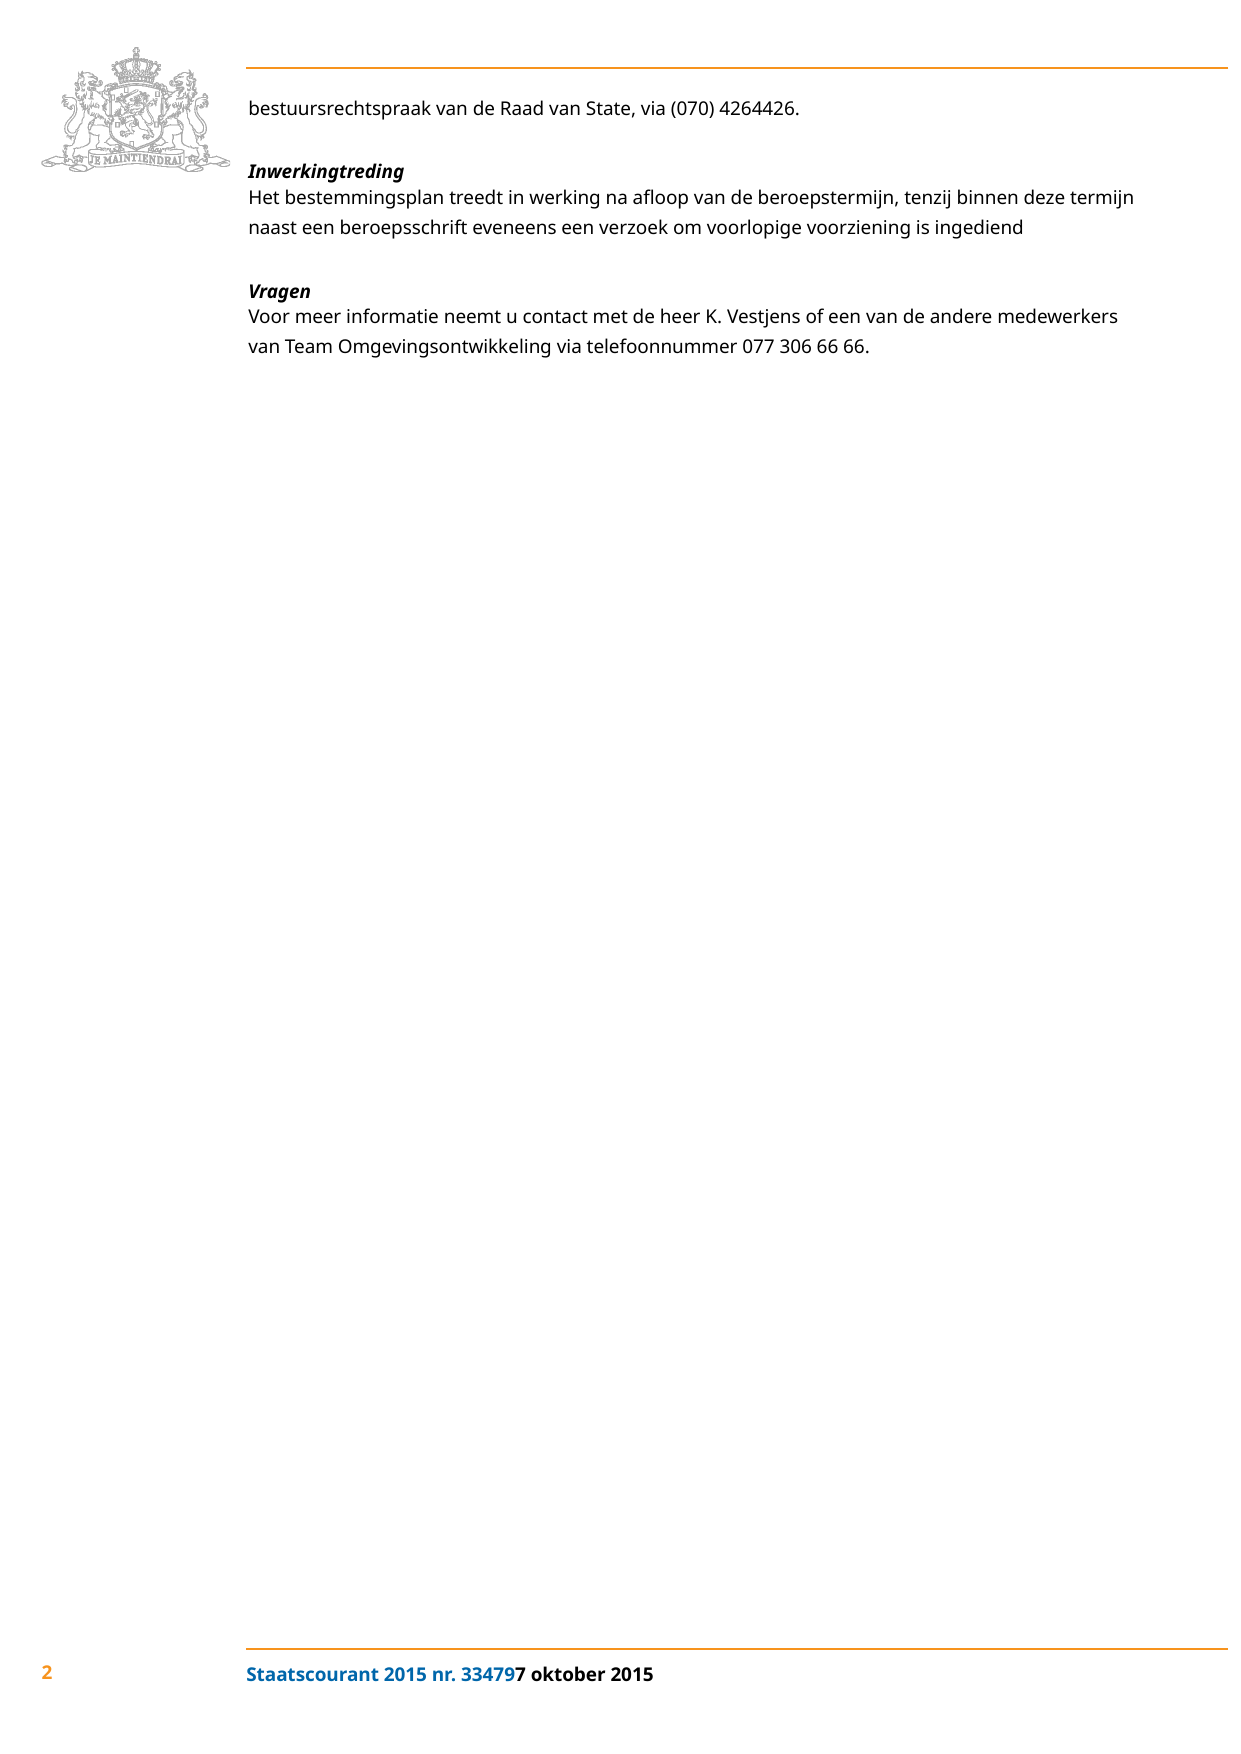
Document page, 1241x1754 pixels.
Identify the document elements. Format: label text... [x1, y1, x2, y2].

text Voor meer informatie neemt u contact met de heer K. Vestjens of een van de andere medewerkers van Team Omgevingsontwikkeling via telefoonnummer 077 306 66 66. [248, 304, 1152, 359]
text bestuursrechtspraak van de Raad van State, via (070) 4264426. [248, 95, 1152, 121]
text Vragen [248, 278, 1152, 304]
text Inwerkingtreding [248, 159, 1152, 184]
picture [41, 47, 231, 172]
text Het bestemmingsplan treedt in werking na afloop van de beroepstermijn, tenzij binnen deze termijn naast een beroepsschrift eveneens een verzoek om voorlopige voorziening is ingediend [248, 184, 1152, 240]
